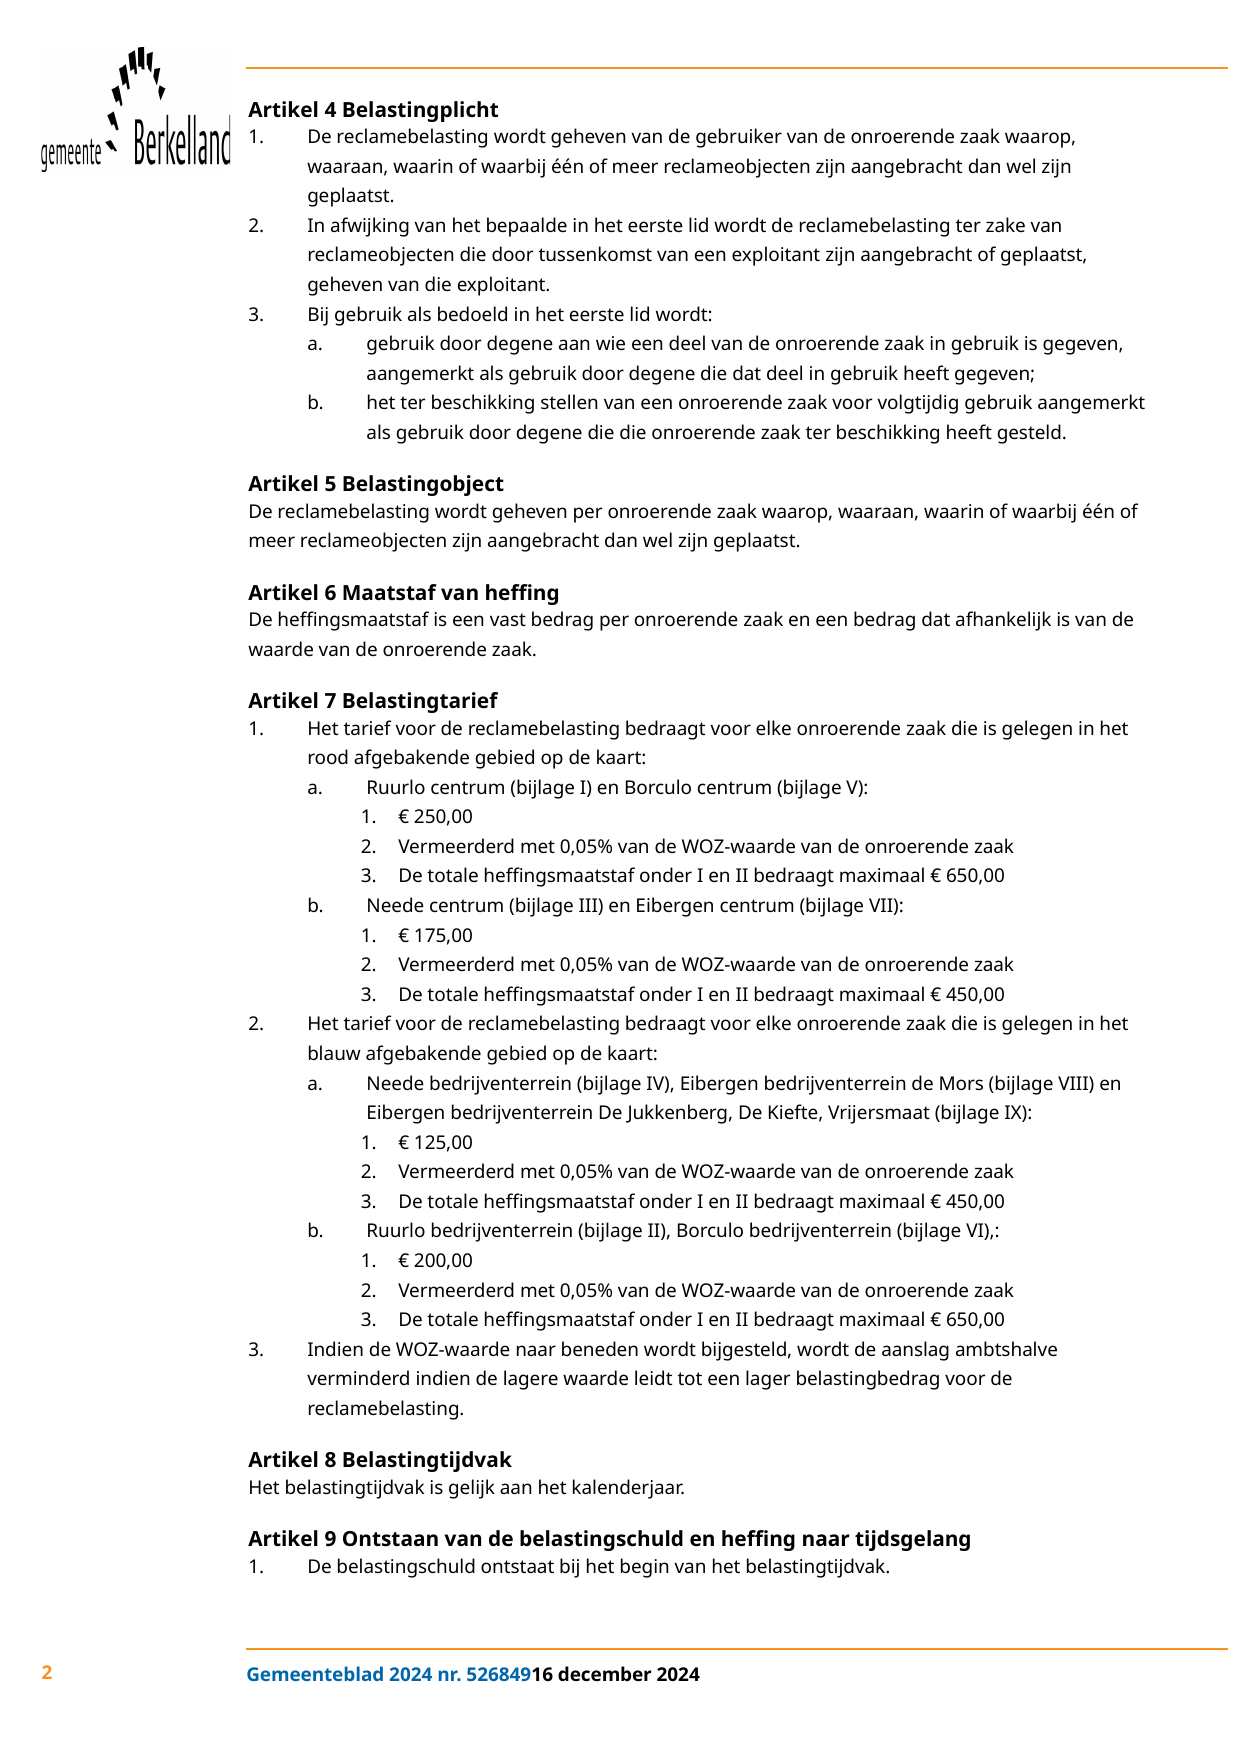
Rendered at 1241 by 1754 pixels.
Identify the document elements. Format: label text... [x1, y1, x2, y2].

list € 250,00 [361, 803, 1152, 829]
list Het tarief voor de reclamebelasting bedraagt voor elke onroerende zaak die is gelegen in het blauw afgebakende gebied op de kaart: [248, 1011, 1152, 1066]
text Artikel 4 Belastingplicht [248, 95, 1152, 123]
list De totale heffingsmaatstaf onder I en II bedraagt maximaal € 450,00 [361, 981, 1152, 1007]
list € 175,00 [361, 922, 1152, 948]
list De totale heffingsmaatstaf onder I en II bedraagt maximaal € 450,00 [361, 1188, 1152, 1214]
text Het belastingtijdvak is gelijk aan het kalenderjaar. [248, 1474, 1152, 1500]
list Neede bedrijventerrein (bijlage IV), Eibergen bedrijventerrein de Mors (bijlage VIII) en Eibergen bedrijventerrein De Jukkenberg, De Kiefte, Vrijersmaat (bijlage IX): [307, 1070, 1152, 1125]
text De heffingsmaatstaf is een vast bedrag per onroerende zaak en een bedrag dat afhankelijk is van de waarde van de onroerende zaak. [248, 606, 1152, 662]
list Het tarief voor de reclamebelasting bedraagt voor elke onroerende zaak die is gelegen in het rood afgebakende gebied op de kaart: [248, 715, 1152, 770]
text Artikel 5 Belastingobject [248, 469, 1152, 498]
list Bij gebruik als bedoeld in het eerste lid wordt: [248, 301, 1152, 326]
text Artikel 7 Belastingtarief [248, 686, 1152, 715]
list De belastingschuld ontstaat bij het begin van het belastingtijdvak. [248, 1553, 1152, 1579]
list De reclamebelasting wordt geheven van de gebruiker van de onroerende zaak waarop, waaraan, waarin of waarbij één of meer reclameobjecten zijn aangebracht dan wel zijn geplaatst. [248, 123, 1152, 208]
list Indien de WOZ-waarde naar beneden wordt bijgesteld, wordt de aanslag ambtshalve verminderd indien de lagere waarde leidt tot een lager belastingbedrag voor de reclamebelasting. [248, 1336, 1152, 1421]
text Artikel 8 Belastingtijdvak [248, 1446, 1152, 1474]
list Vermeerderd met 0,05% van de WOZ-waarde van de onroerende zaak [361, 1158, 1152, 1184]
text De reclamebelasting wordt geheven per onroerende zaak waarop, waaraan, waarin of waarbij één of meer reclameobjecten zijn aangebracht dan wel zijn geplaatst. [248, 498, 1152, 553]
list € 200,00 [361, 1247, 1152, 1273]
list Vermeerderd met 0,05% van de WOZ-waarde van de onroerende zaak [361, 1277, 1152, 1303]
list In afwijking van het bepaalde in het eerste lid wordt de reclamebelasting ter zake van reclameobjecten die door tussenkomst van een exploitant zijn aangebracht of geplaatst, geheven van die exploitant. [248, 212, 1152, 297]
list Vermeerderd met 0,05% van de WOZ-waarde van de onroerende zaak [361, 833, 1152, 859]
list Neede centrum (bijlage III) en Eibergen centrum (bijlage VII): [307, 892, 1152, 918]
list Ruurlo bedrijventerrein (bijlage II), Borculo bedrijventerrein (bijlage VI),: [307, 1218, 1152, 1243]
list De totale heffingsmaatstaf onder I en II bedraagt maximaal € 650,00 [361, 863, 1152, 888]
list gebruik door degene aan wie een deel van de onroerende zaak in gebruik is gegeven, aangemerkt als gebruik door degene die dat deel in gebruik heeft gegeven; [307, 330, 1152, 386]
list De totale heffingsmaatstaf onder I en II bedraagt maximaal € 650,00 [361, 1306, 1152, 1332]
list Vermeerderd met 0,05% van de WOZ-waarde van de onroerende zaak [361, 951, 1152, 977]
text Artikel 9 Ontstaan van de belastingschuld en heffing naar tijdsgelang [248, 1524, 1152, 1553]
list Ruurlo centrum (bijlage I) en Borculo centrum (bijlage V): [307, 774, 1152, 800]
list het ter beschikking stellen van een onroerende zaak voor volgtijdig gebruik aangemerkt als gebruik door degene die die onroerende zaak ter beschikking heeft gesteld. [307, 389, 1152, 445]
text Artikel 6 Maatstaf van heffing [248, 578, 1152, 606]
picture [41, 47, 231, 172]
list € 125,00 [361, 1129, 1152, 1155]
